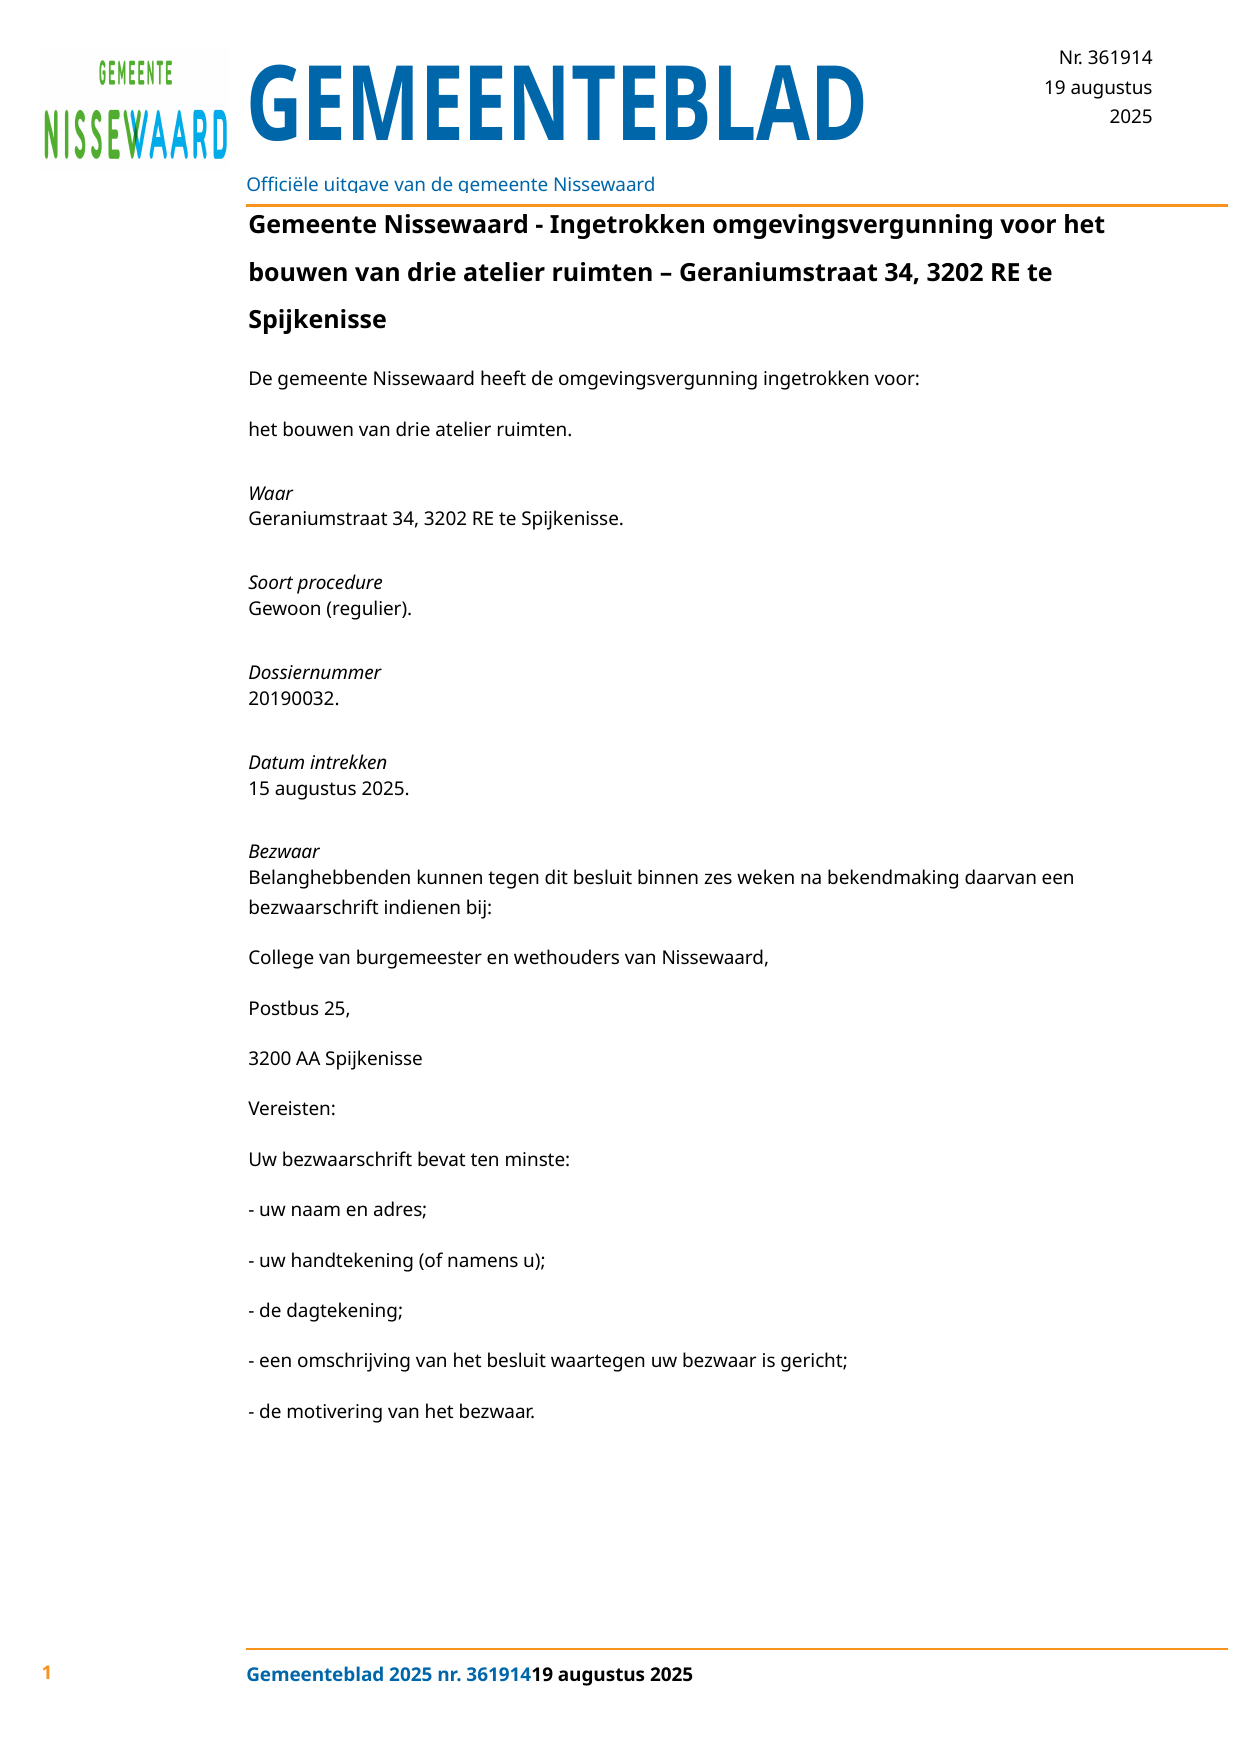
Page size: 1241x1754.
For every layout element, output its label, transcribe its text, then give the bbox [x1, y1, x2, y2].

text Gemeente Nissewaard - Ingetrokken omgevingsvergunning voor het bouwen van drie atelier ruimten – Geraniumstraat 34, 3202 RE te Spijkenisse [248, 207, 1152, 336]
text het bouwen van drie atelier ruimten. [248, 416, 1152, 442]
text - uw handtekening (of namens u); [248, 1247, 1152, 1273]
text - een omschrijving van het besluit waartegen uw bezwaar is gericht; [248, 1348, 1152, 1373]
text Waar [248, 480, 1152, 506]
text - de dagtekening; [248, 1297, 1152, 1323]
text Uw bezwaarschrift bevat ten minste: [248, 1146, 1152, 1172]
text 20190032. [248, 685, 1152, 711]
text Geraniumstraat 34, 3202 RE te Spijkenisse. [248, 506, 1152, 531]
text Belanghebbenden kunnen tegen dit besluit binnen zes weken na bekendmaking daarvan een bezwaarschrift indienen bij: [248, 864, 1152, 920]
text - uw naam en adres; [248, 1196, 1152, 1222]
text Soort procedure [248, 569, 1152, 595]
text Gewoon (regulier). [248, 595, 1152, 621]
text 3200 AA Spijkenisse [248, 1045, 1152, 1071]
text Vereisten: [248, 1096, 1152, 1121]
text Datum intrekken [248, 749, 1152, 775]
text De gemeente Nissewaard heeft de omgevingsvergunning ingetrokken voor: [248, 366, 1152, 391]
text - de motivering van het bezwaar. [248, 1398, 1152, 1424]
text Postbus 25, [248, 995, 1152, 1021]
text College van burgemeester en wethouders van Nissewaard, [248, 944, 1152, 970]
picture [41, 47, 231, 172]
text Dossiernummer [248, 659, 1152, 685]
text 15 augustus 2025. [248, 775, 1152, 800]
text Bezwaar [248, 839, 1152, 864]
